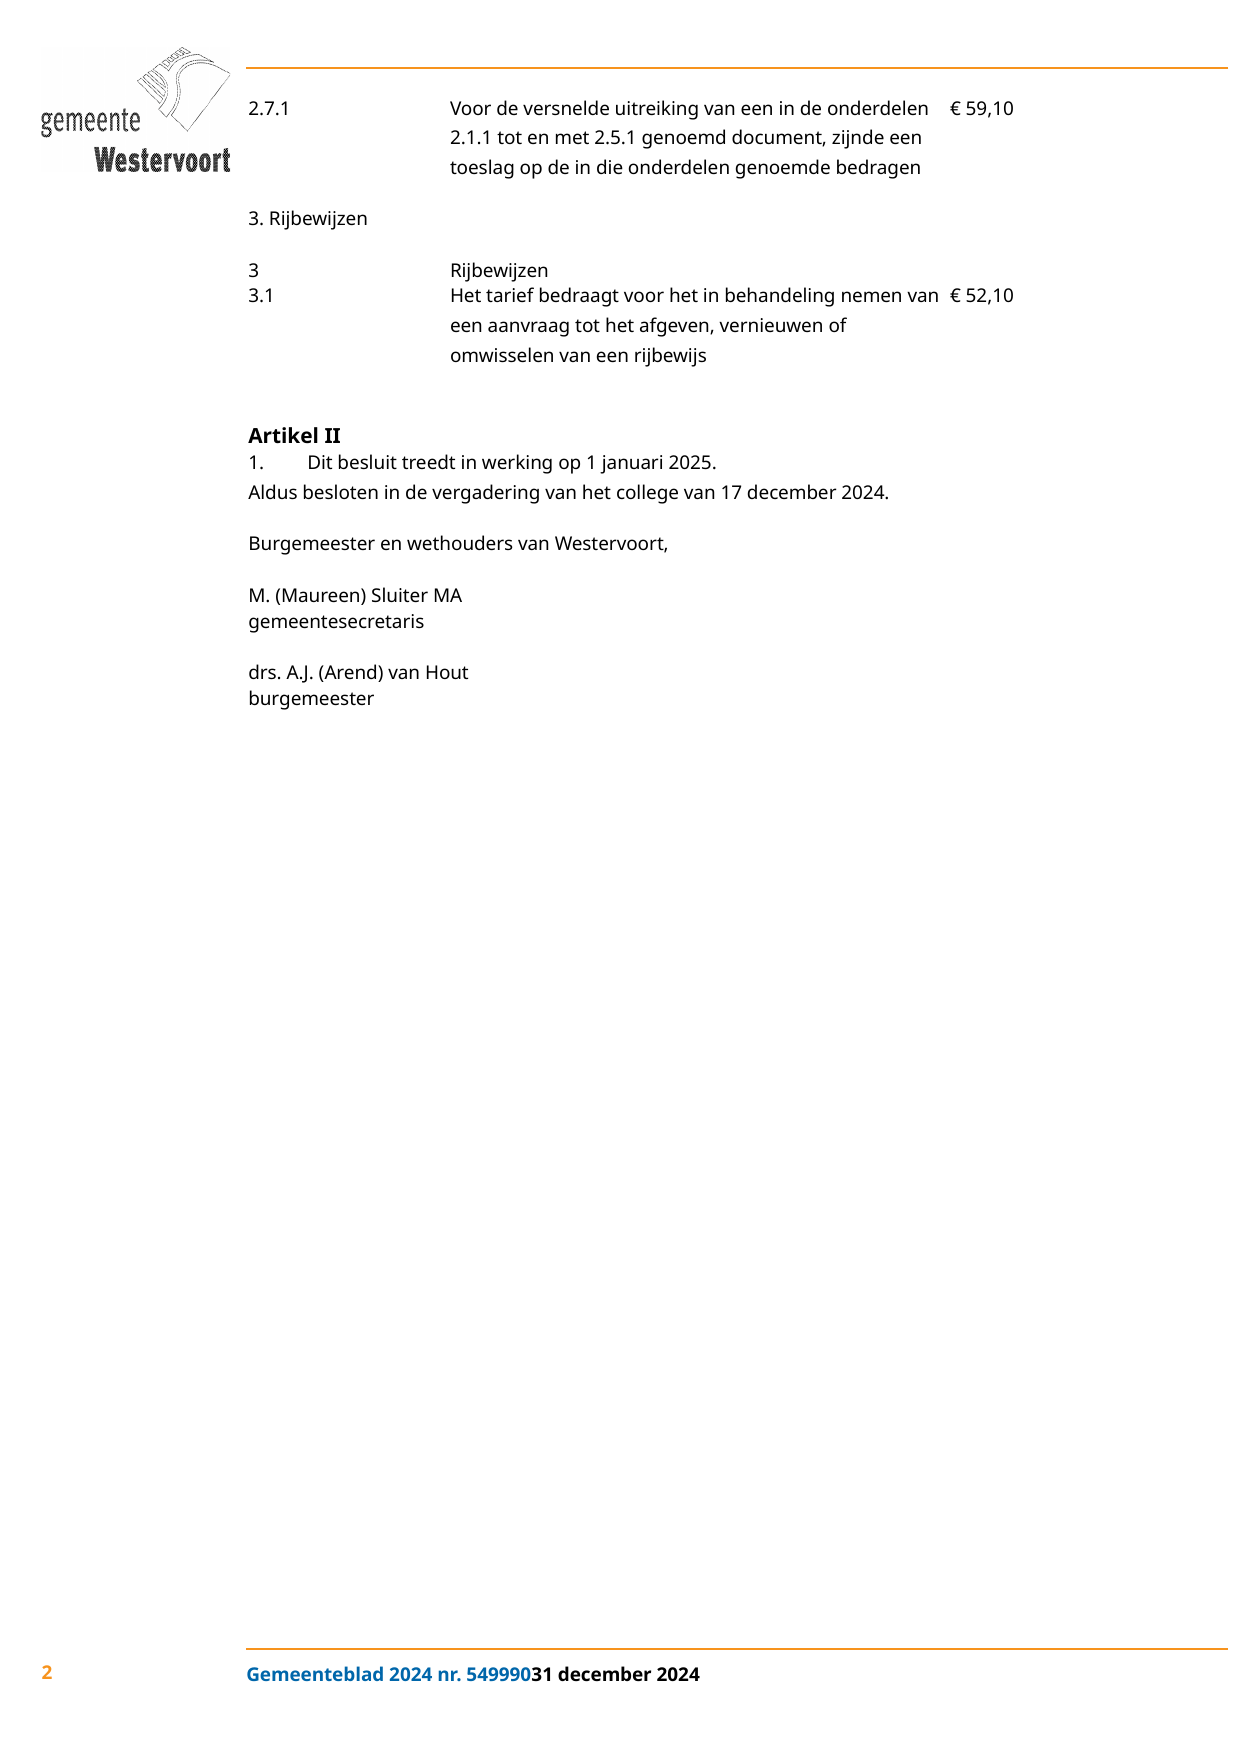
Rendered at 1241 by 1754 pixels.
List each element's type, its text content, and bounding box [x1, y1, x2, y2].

table_cell [450, 231, 950, 257]
table_cell [450, 180, 950, 205]
text burgemeester [248, 685, 1152, 711]
picture [41, 47, 231, 172]
text gemeentesecretaris [248, 608, 1152, 633]
text Artikel II [248, 421, 1152, 449]
table_cell 3 [248, 257, 450, 283]
table_cell € 59,10 [950, 95, 1152, 180]
text drs. A.J. (Arend) van Hout [248, 659, 1152, 685]
table_cell [248, 180, 450, 205]
text Aldus besloten in de vergadering van het college van 17 december 2024. [248, 479, 1152, 505]
table_cell € 52,10 [950, 283, 1152, 367]
text ‎M. (Maureen) Sluiter MA [248, 582, 1152, 608]
table_cell [950, 205, 1152, 231]
table_cell [950, 231, 1152, 257]
text Burgemeester en wethouders van Westervoort, [248, 531, 1152, 556]
table_cell [950, 180, 1152, 205]
table_cell Het tarief bedraagt voor het in behandeling nemen van een aanvraag tot het afgeven, vernieuwen of omwisselen van een rijbewijs [450, 283, 950, 367]
table_cell 3.1 [248, 283, 450, 367]
table_cell [950, 257, 1152, 283]
table_cell 2.7.1 [248, 95, 450, 180]
list Dit besluit treedt in werking op 1 januari 2025. [248, 449, 1152, 475]
table_cell Voor de versnelde uitreiking van een in de onderdelen 2.1.1 tot en met 2.5.1 genoemd document, zijnde een toeslag op de in die onderdelen genoemde bedragen [450, 95, 950, 180]
table_cell Rijbewijzen [450, 257, 950, 283]
table_cell 3. Rijbewijzen [248, 205, 950, 231]
table_cell [248, 231, 450, 257]
